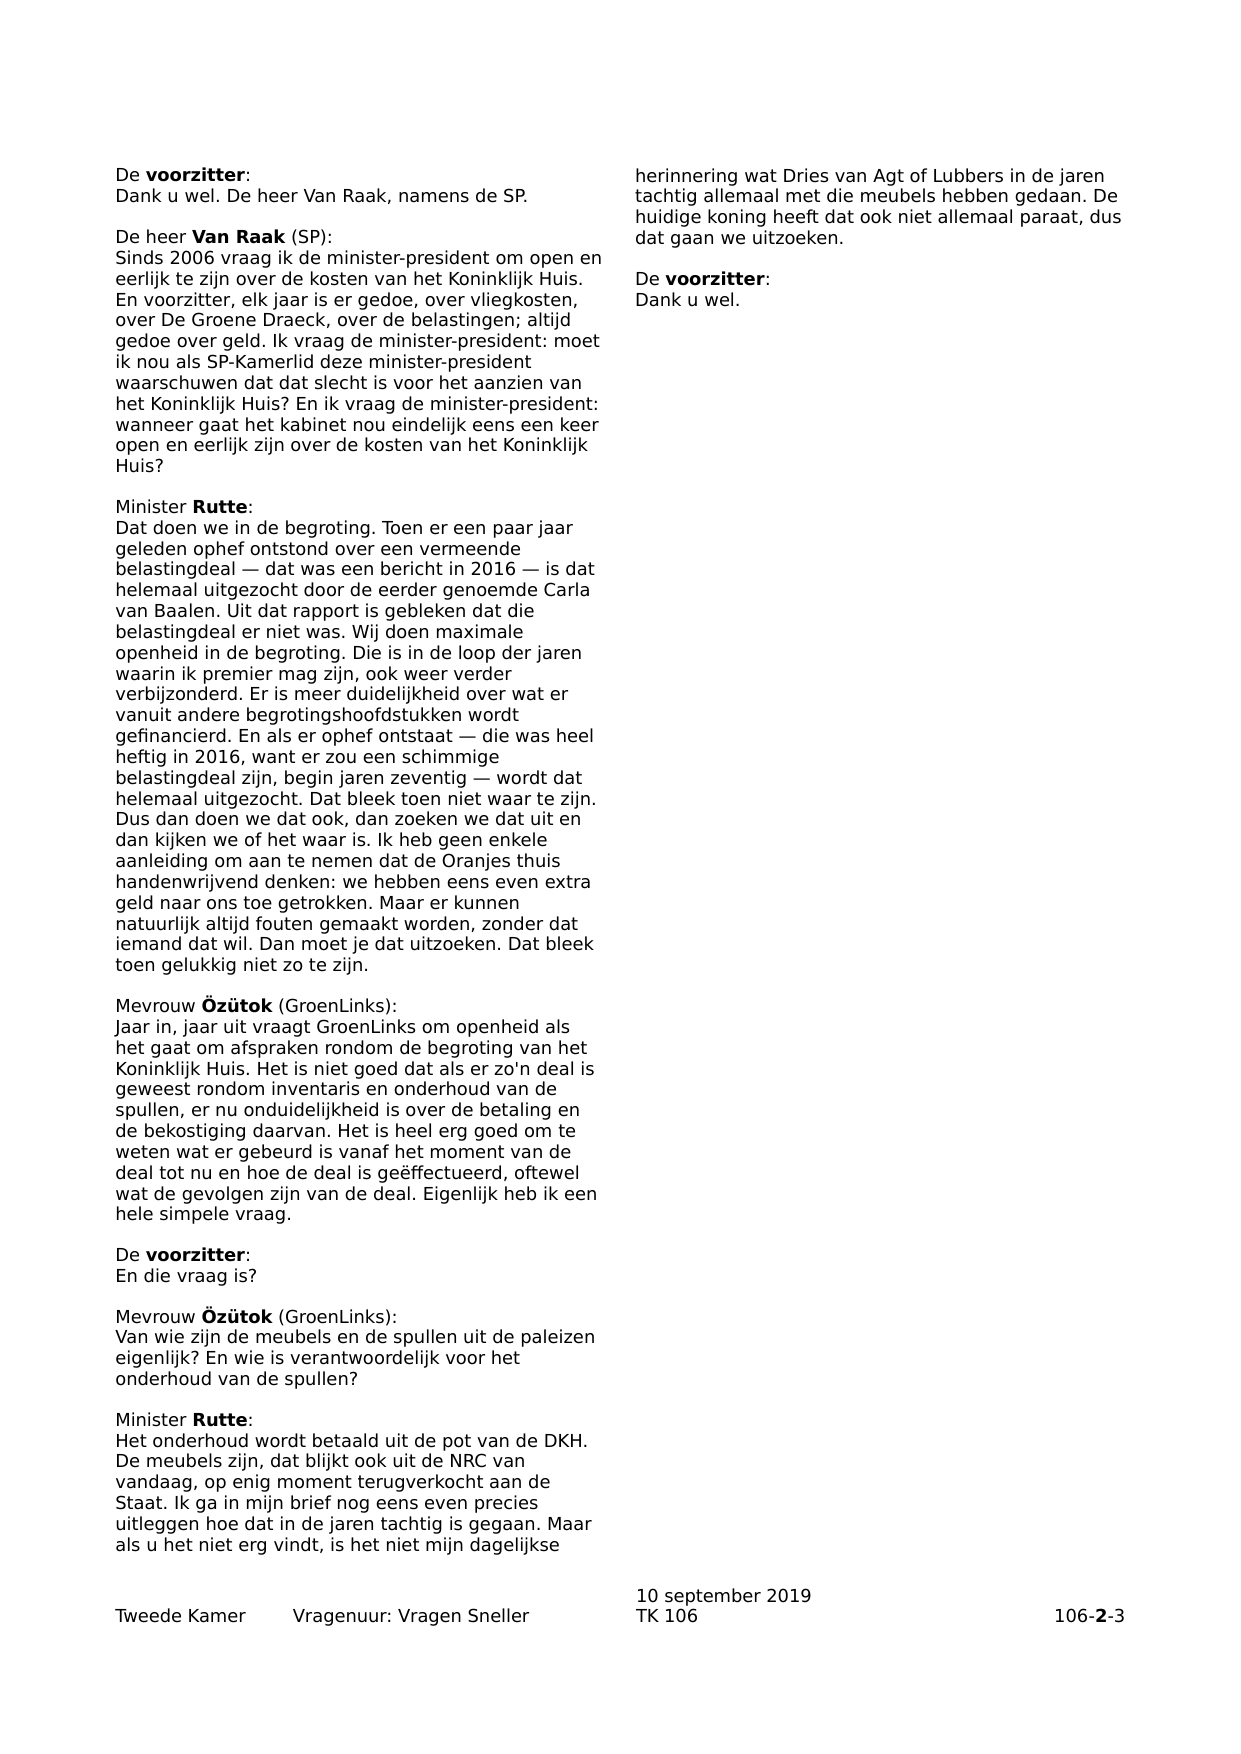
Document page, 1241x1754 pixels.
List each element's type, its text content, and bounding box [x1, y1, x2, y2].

text Dat doen we in de begroting. Toen er een paar jaar geleden ophef ontstond over een vermeende belastingdeal — dat was een bericht in 2016 — is dat helemaal uitgezocht door de eerder genoemde Carla van Baalen. Uit dat rapport is gebleken dat die belastingdeal er niet was. Wij doen maximale openheid in de begroting. Die is in de loop der jaren waarin ik premier mag zijn, ook weer verder verbijzonderd. Er is meer duidelijkheid over wat er vanuit andere begrotingshoofdstukken wordt gefinancierd. En als er ophef ontstaat — die was heel heftig in 2016, want er zou een schimmige belastingdeal zijn, begin jaren zeventig — wordt dat helemaal uitgezocht. Dat bleek toen niet waar te zijn. Dus dan doen we dat ook, dan zoeken we dat uit en dan kijken we of het waar is. Ik heb geen enkele aanleiding om aan te nemen dat de Oranjes thuis handenwrijvend denken: we hebben eens even extra geld naar ons toe getrokken. Maar er kunnen natuurlijk altijd fouten gemaakt worden, zonder dat iemand dat wil. Dan moet je dat uitzoeken. Dat bleek toen gelukkig niet zo te zijn. [115, 517, 605, 976]
text Het onderhoud wordt betaald uit de pot van de DKH. De meubels zijn, dat blijkt ook uit de NRC van vandaag, op enig moment terugverkocht aan de Staat. Ik ga in mijn brief nog eens even precies uitleggen hoe dat in de jaren tachtig is gegaan. Maar als u het niet erg vindt, is het niet mijn dagelijkse [115, 1430, 605, 1555]
text Dank u wel. [635, 289, 1125, 310]
text Dank u wel. De heer Van Raak, namens de SP. [115, 186, 605, 207]
text De heer Van Raak (SP): [115, 227, 605, 248]
text herinnering wat Dries van Agt of Lubbers in de jaren tachtig allemaal met die meubels hebben gedaan. De huidige koning heeft dat ook niet allemaal paraat, dus dat gaan we uitzoeken. [635, 165, 1125, 249]
text Jaar in, jaar uit vraagt GroenLinks om openheid als het gaat om afspraken rondom de begroting van het Koninklijk Huis. Het is niet goed dat als er zo'n deal is geweest rondom inventaris en onderhoud van de spullen, er nu onduidelijkheid is over de betaling en de bekostiging daarvan. Het is heel erg goed om te weten wat er gebeurd is vanaf het moment van de deal tot nu en hoe de deal is geëffectueerd, oftewel wat de gevolgen zijn van de deal. Eigenlijk heb ik een hele simpele vraag. [115, 1017, 605, 1225]
text De voorzitter: [115, 1245, 605, 1266]
text De voorzitter: [115, 165, 605, 186]
text De voorzitter: [635, 269, 1125, 289]
text Van wie zijn de meubels en de spullen uit de paleizen eigenlijk? En wie is verantwoordelijk voor het onderhoud van de spullen? [115, 1327, 605, 1390]
text Minister Rutte: [115, 497, 605, 517]
text En die vraag is? [115, 1266, 605, 1286]
text Mevrouw Özütok (GroenLinks): [115, 996, 605, 1017]
text Sinds 2006 vraag ik de minister-president om open en eerlijk te zijn over de kosten van het Koninklijk Huis. En voorzitter, elk jaar is er gedoe, over vliegkosten, over De Groene Draeck, over de belastingen; altijd gedoe over geld. Ik vraag de minister-president: moet ik nou als SP-Kamerlid deze minister-president waarschuwen dat dat slecht is voor het aanzien van het Koninklijk Huis? En ik vraag de minister-president: wanneer gaat het kabinet nou eindelijk eens een keer open en eerlijk zijn over de kosten van het Koninklijk Huis? [115, 248, 605, 477]
text Mevrouw Özütok (GroenLinks): [115, 1306, 605, 1327]
text Minister Rutte: [115, 1410, 605, 1430]
